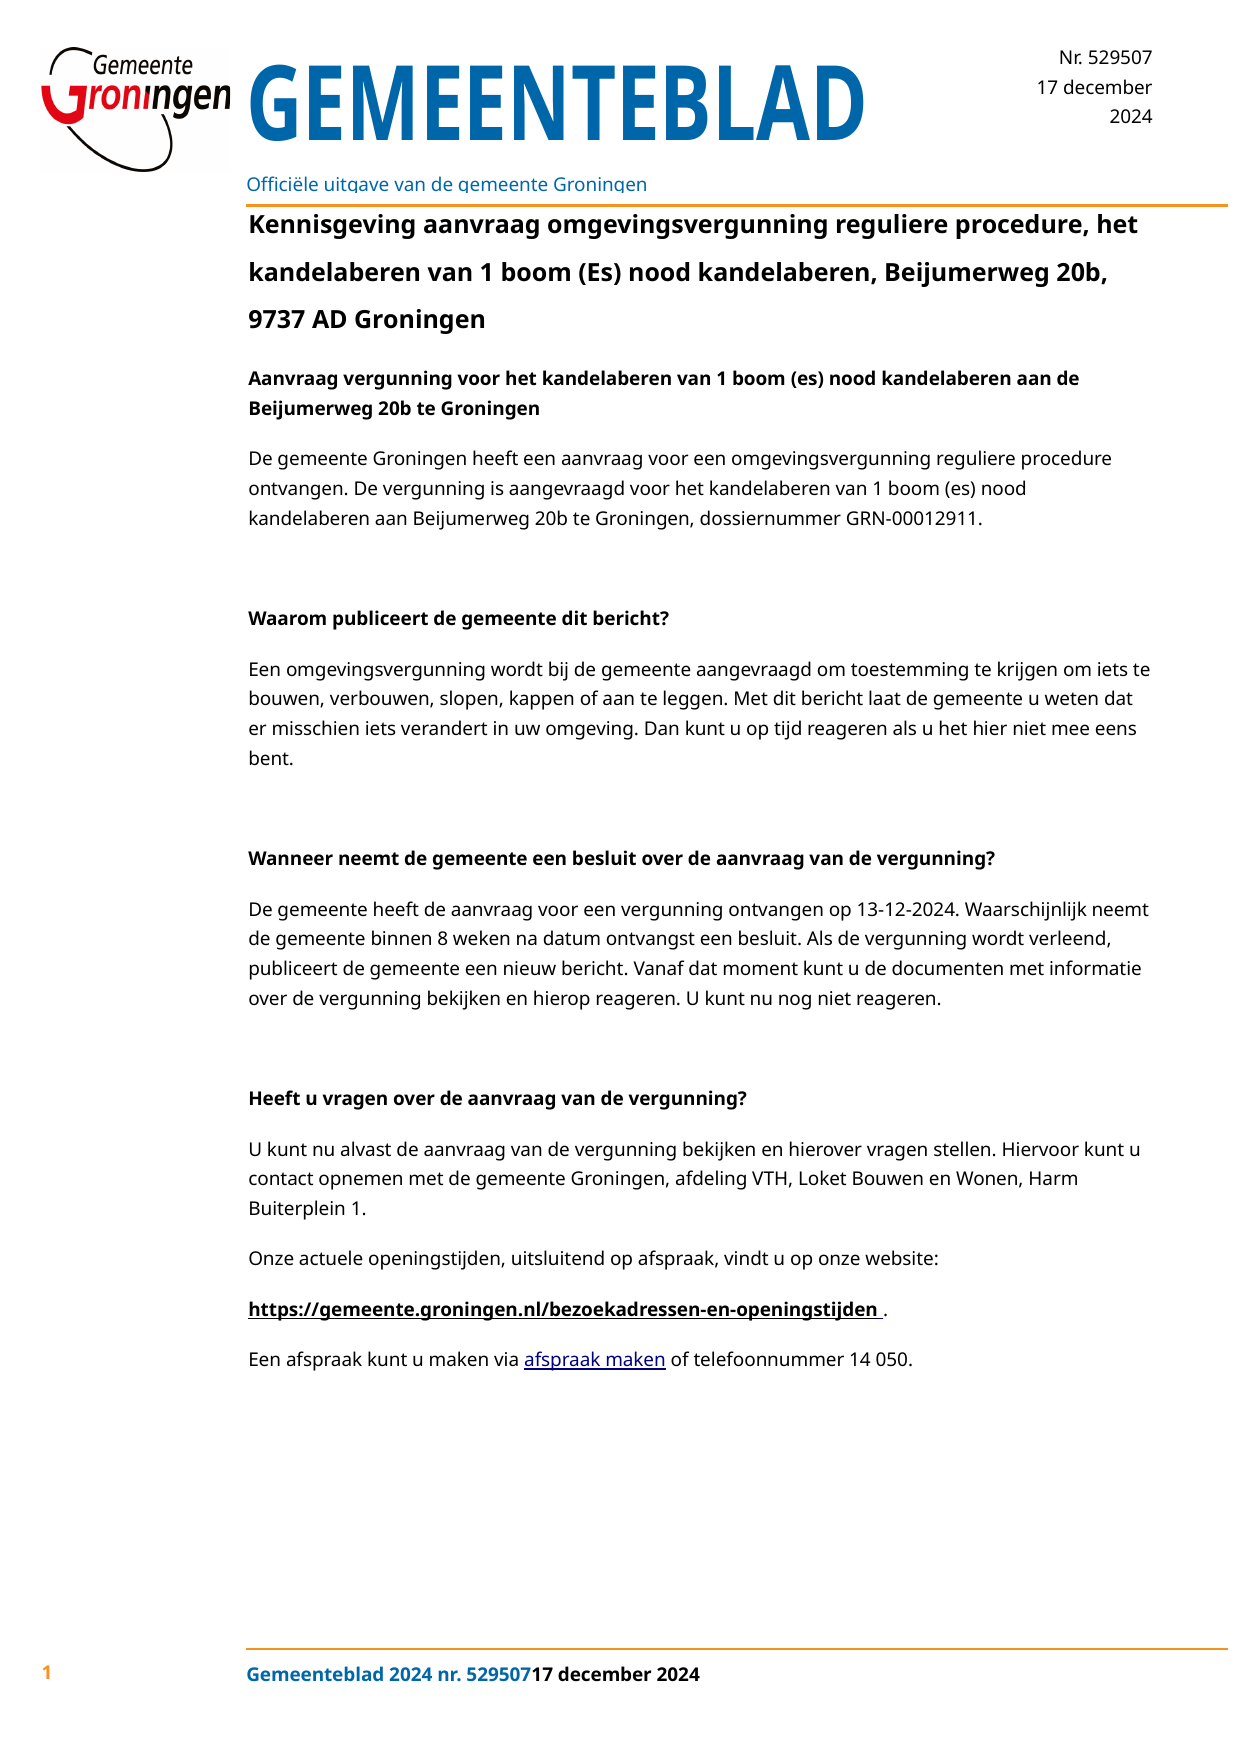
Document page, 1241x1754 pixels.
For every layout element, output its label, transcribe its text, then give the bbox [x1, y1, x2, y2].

text De gemeente Groningen heeft een aanvraag voor een omgevingsvergunning reguliere procedure ontvangen. De vergunning is aangevraagd voor het kandelaberen van 1 boom (es) nood kandelaberen aan Beijumerweg 20b te Groningen, dossiernummer GRN-00012911. [248, 446, 1152, 530]
text Wanneer neemt de gemeente een besluit over de aanvraag van de vergunning? [248, 846, 1152, 871]
text Onze actuele openingstijden, uitsluitend op afspraak, vindt u op onze website: [248, 1246, 1152, 1271]
text Waarom publiceert de gemeente dit bericht? [248, 606, 1152, 631]
text Aanvraag vergunning voor het kandelaberen van 1 boom (es) nood kandelaberen aan de Beijumerweg 20b te Groningen [248, 366, 1152, 421]
text Een afspraak kunt u maken via afspraak maken of telefoonnummer 14 050. [248, 1346, 1152, 1372]
text Heeft u vragen over de aanvraag van de vergunning? [248, 1086, 1152, 1111]
text Kennisgeving aanvraag omgevingsvergunning reguliere procedure, het kandelaberen van 1 boom (Es) nood kandelaberen, Beijumerweg 20b, 9737 AD Groningen [248, 207, 1152, 336]
text U kunt nu alvast de aanvraag van de vergunning bekijken en hierover vragen stellen. Hiervoor kunt u contact opnemen met de gemeente Groningen, afdeling VTH, Loket Bouwen en Wonen, Harm Buiterplein 1. [248, 1136, 1152, 1221]
picture [41, 47, 231, 172]
text De gemeente heeft de aanvraag voor een vergunning ontvangen op 13-12-2024. Waarschijnlijk neemt de gemeente binnen 8 weken na datum ontvangst een besluit. Als de vergunning wordt verleend, publiceert de gemeente een nieuw bericht. Vanaf dat moment kunt u de documenten met informatie over de vergunning bekijken en hierop reageren. U kunt nu nog niet reageren. [248, 896, 1152, 1010]
text https://gemeente.groningen.nl/bezoekadressen-en-openingstijden . [248, 1296, 1152, 1322]
text Een omgevingsvergunning wordt bij de gemeente aangevraagd om toestemming te krijgen om iets te bouwen, verbouwen, slopen, kappen of aan te leggen. Met dit bericht laat de gemeente u weten dat er misschien iets verandert in uw omgeving. Dan kunt u op tijd reageren als u het hier niet mee eens bent. [248, 656, 1152, 770]
